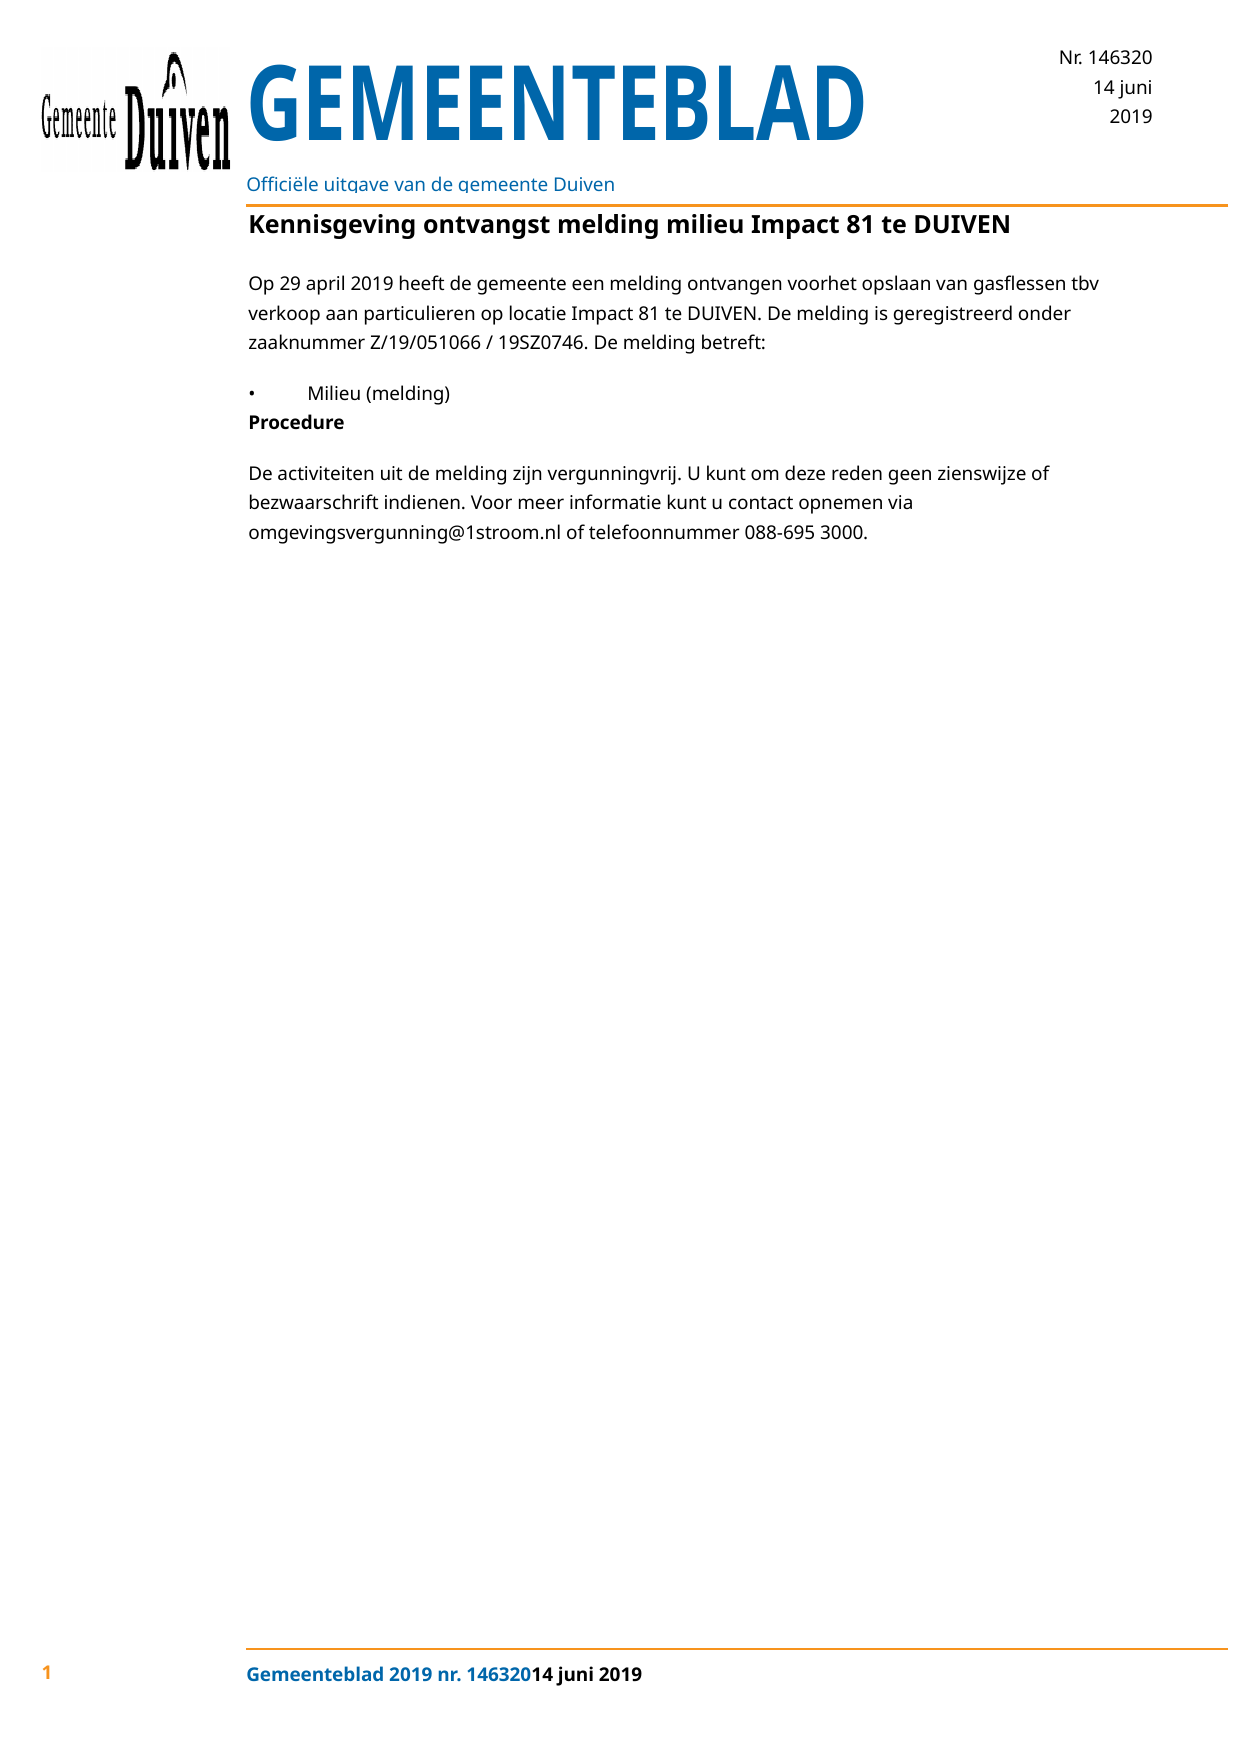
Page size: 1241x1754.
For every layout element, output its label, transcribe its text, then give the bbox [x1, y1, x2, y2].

picture [41, 47, 231, 172]
text Kennisgeving ontvangst melding milieu Impact 81 te DUIVEN [248, 207, 1152, 241]
text De activiteiten uit de melding zijn vergunningvrij. U kunt om deze reden geen zienswijze of bezwaarschrift indienen. Voor meer informatie kunt u contact opnemen via omgevingsvergunning@1stroom.nl of telefoonnummer 088-695 3000. [248, 460, 1152, 545]
text Op 29 april 2019 heeft de gemeente een melding ontvangen voorhet opslaan van gasflessen tbv verkoop aan particulieren op locatie Impact 81 te DUIVEN. De melding is geregistreerd onder zaaknummer Z/19/051066 / 19SZ0746. De melding betreft: [248, 270, 1152, 355]
text Procedure [248, 409, 1152, 435]
list Milieu (melding) [248, 380, 1152, 406]
